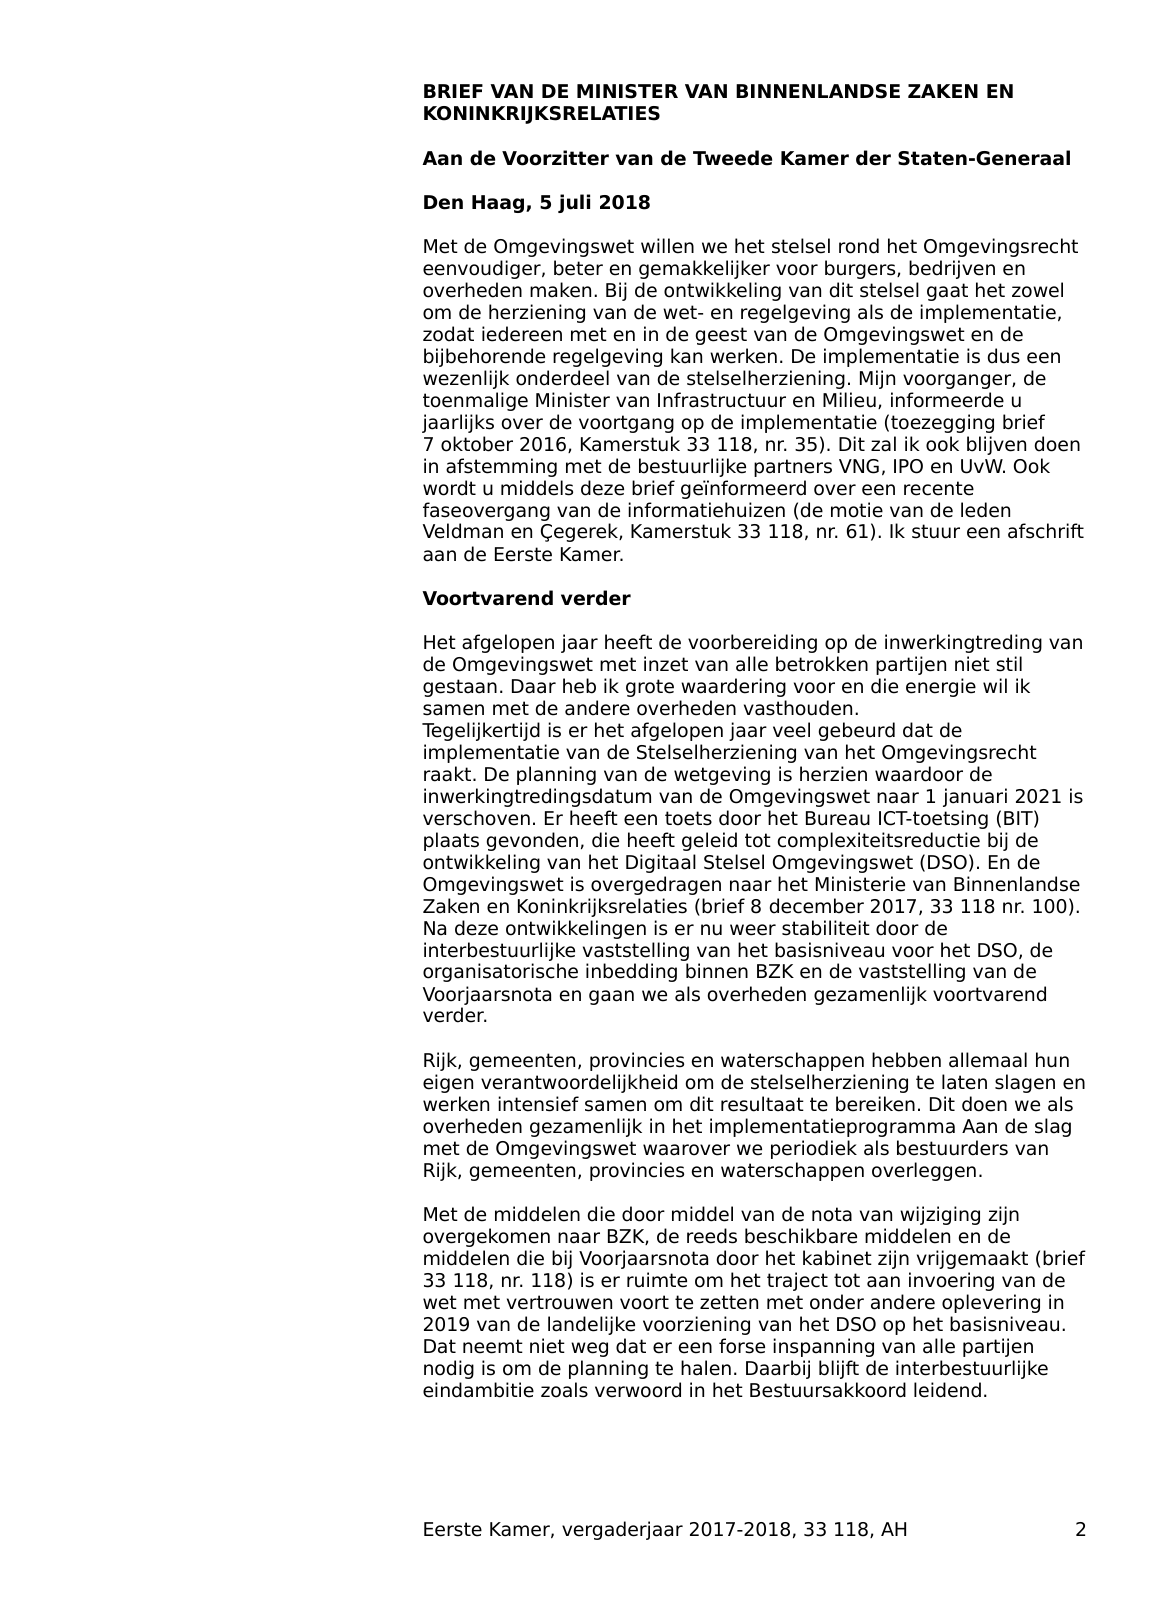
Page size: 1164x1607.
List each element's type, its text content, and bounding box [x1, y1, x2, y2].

subtitle Aan de Voorzitter van de Tweede Kamer der Staten-Generaal [422, 147, 1087, 169]
text Met de Omgevingswet willen we het stelsel rond het Omgevingsrecht eenvoudiger, beter en gemakkelijker voor burgers, bedrijven en overheden maken. Bij de ontwikkeling van dit stelsel gaat het zowel om de herziening van de wet- en regelgeving als de implementatie, zodat iedereen met en in de geest van de Omgevingswet en de bijbehorende regelgeving kan werken. De implementatie is dus een wezenlijk onderdeel van de stelselherziening. Mijn voorganger, de toenmalige Minister van Infrastructuur en Milieu, informeerde u jaarlijks over de voortgang op de implementatie (toezegging brief 7 oktober 2016, Kamerstuk 33 118, nr. 35). Dit zal ik ook blijven doen in afstemming met de bestuurlijke partners VNG, IPO en UvW. Ook wordt u middels deze brief geïnformeerd over een recente faseovergang van de informatiehuizen (de motie van de leden Veldman en Çegerek, Kamerstuk 33 118, nr. 61). Ik stuur een afschrift aan de Eerste Kamer. [422, 236, 1087, 565]
text Rijk, gemeenten, provincies en waterschappen hebben allemaal hun eigen verantwoordelijkheid om de stelselherziening te laten slagen en werken intensief samen om dit resultaat te bereiken. Dit doen we als overheden gezamenlijk in het implementatieprogramma Aan de slag met de Omgevingswet waarover we periodiek als bestuurders van Rijk, gemeenten, provincies en waterschappen overleggen. [422, 1049, 1087, 1181]
text Het afgelopen jaar heeft de voorbereiding op de inwerkingtreding van de Omgevingswet met inzet van alle betrokken partijen niet stil gestaan. Daar heb ik grote waardering voor en die energie wil ik samen met de andere overheden vasthouden. [422, 632, 1087, 720]
subtitle BRIEF VAN DE MINISTER VAN BINNENLANDSE ZAKEN EN KONINKRIJKSRELATIES [422, 81, 1087, 125]
text Tegelijkertijd is er het afgelopen jaar veel gebeurd dat de implementatie van de Stelselherziening van het Omgevingsrecht raakt. De planning van de wetgeving is herzien waardoor de inwerkingtredingsdatum van de Omgevingswet naar 1 januari 2021 is verschoven. Er heeft een toets door het Bureau ICT-toetsing (BIT) plaats gevonden, die heeft geleid tot complexiteitsreductie bij de ontwikkeling van het Digitaal Stelsel Omgevingswet (DSO). En de Omgevingswet is overgedragen naar het Ministerie van Binnenlandse Zaken en Koninkrijksrelaties (brief 8 december 2017, 33 118 nr. 100). Na deze ontwikkelingen is er nu weer stabiliteit door de interbestuurlijke vaststelling van het basisniveau voor het DSO, de organisatorische inbedding binnen BZK en de vaststelling van de Voorjaarsnota en gaan we als overheden gezamenlijk voortvarend verder. [422, 720, 1087, 1027]
subtitle Voortvarend verder [422, 588, 1087, 609]
subtitle Den Haag, 5 juli 2018 [422, 192, 1087, 213]
text Met de middelen die door middel van de nota van wijziging zijn overgekomen naar BZK, de reeds beschikbare middelen en de middelen die bij Voorjaarsnota door het kabinet zijn vrijgemaakt (brief 33 118, nr. 118) is er ruimte om het traject tot aan invoering van de wet met vertrouwen voort te zetten met onder andere oplevering in 2019 van de landelijke voorziening van het DSO op het basisniveau. Dat neemt niet weg dat er een forse inspanning van alle partijen nodig is om de planning te halen. Daarbij blijft de interbestuurlijke eindambitie zoals verwoord in het Bestuursakkoord leidend. [422, 1204, 1087, 1401]
